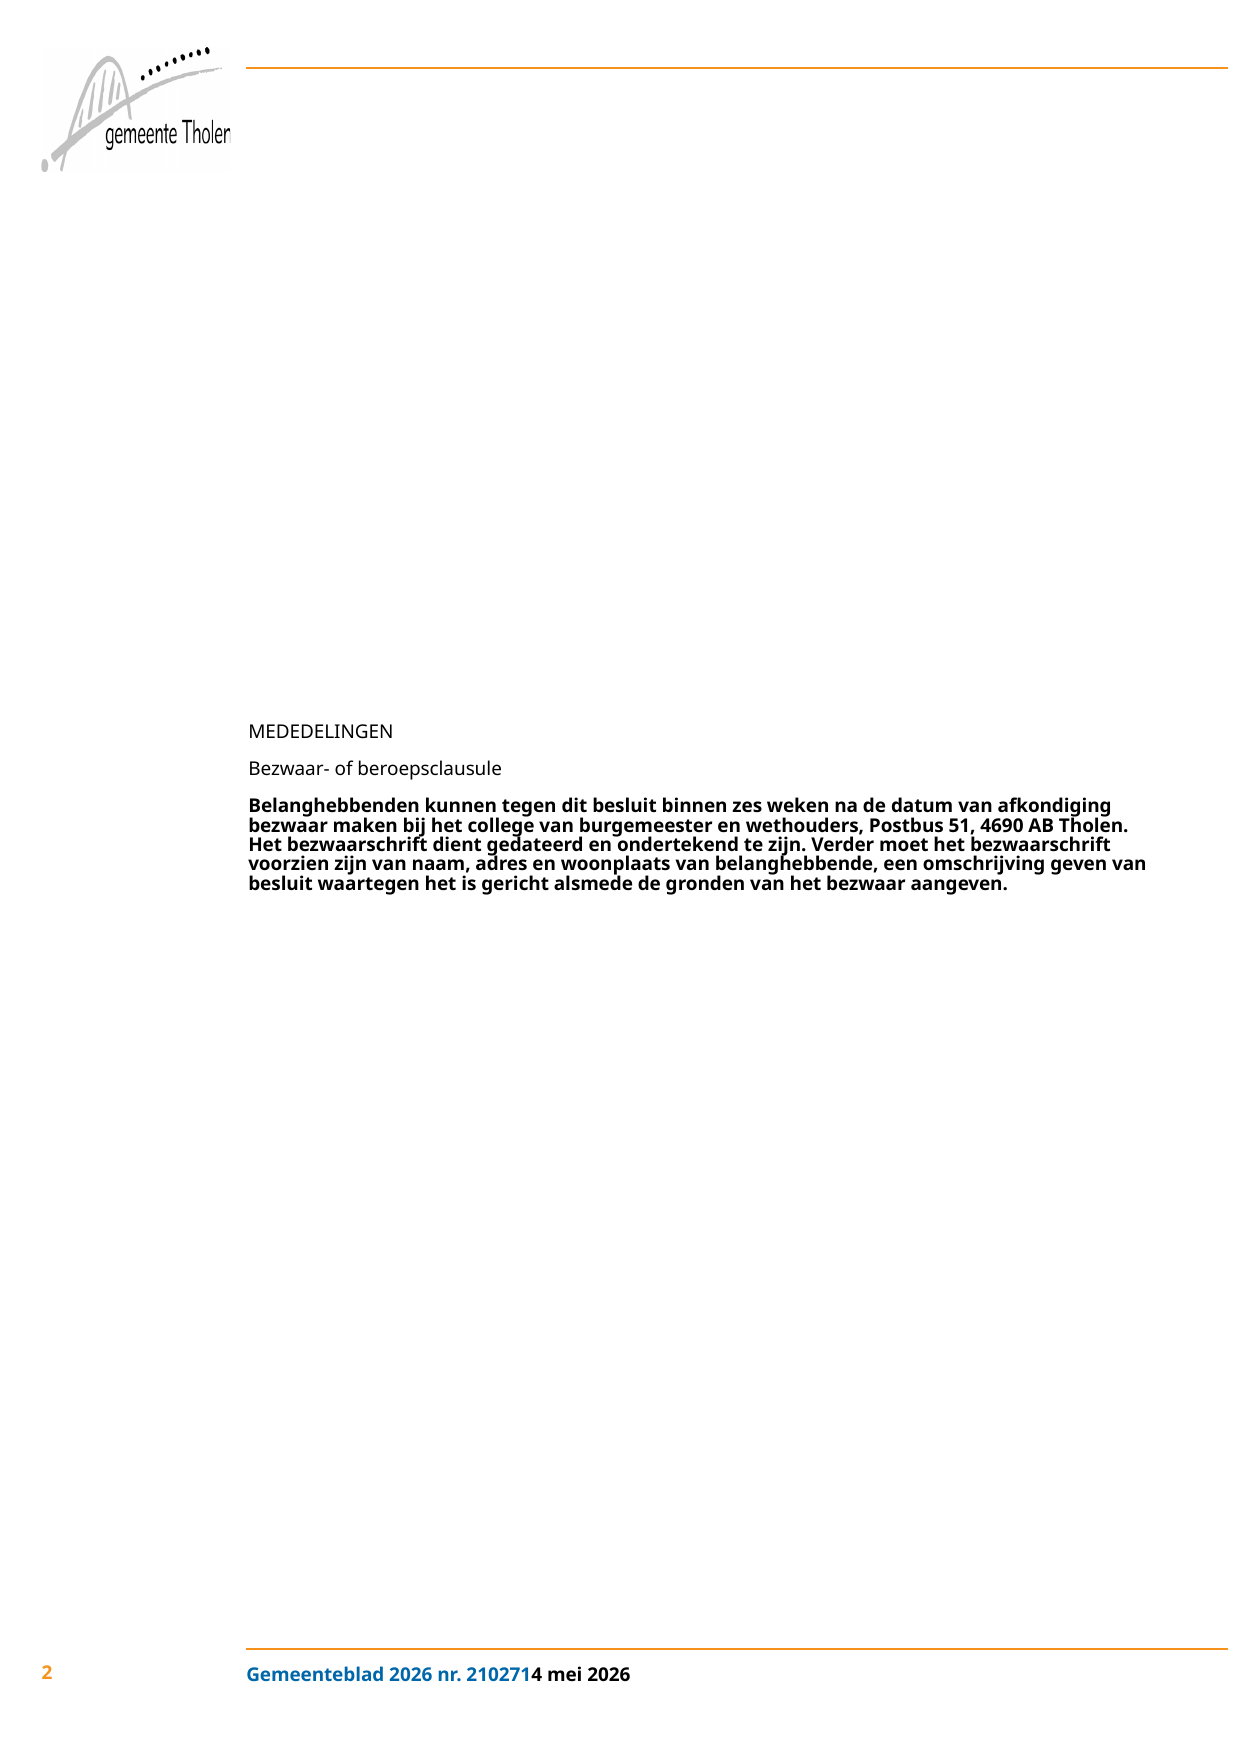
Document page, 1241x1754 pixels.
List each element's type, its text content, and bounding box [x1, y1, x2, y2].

text MEDEDELINGEN [248, 723, 1152, 743]
picture [41, 47, 231, 172]
text Bezwaar- of beroepsclausule [248, 760, 1152, 780]
text Belanghebbenden kunnen tegen dit besluit binnen zes weken na de datum van afkondiging bezwaar maken bij het college van burgemeester en wethouders, Postbus 51, 4690 AB Tholen. Het bezwaarschrift dient gedateerd en ondertekend te zijn. Verder moet het bezwaarschrift voorzien zijn van naam, adres en woonplaats van belanghebbende, een omschrijving geven van besluit waartegen het is gericht alsmede de gronden van het bezwaar aangeven. [248, 797, 1152, 894]
